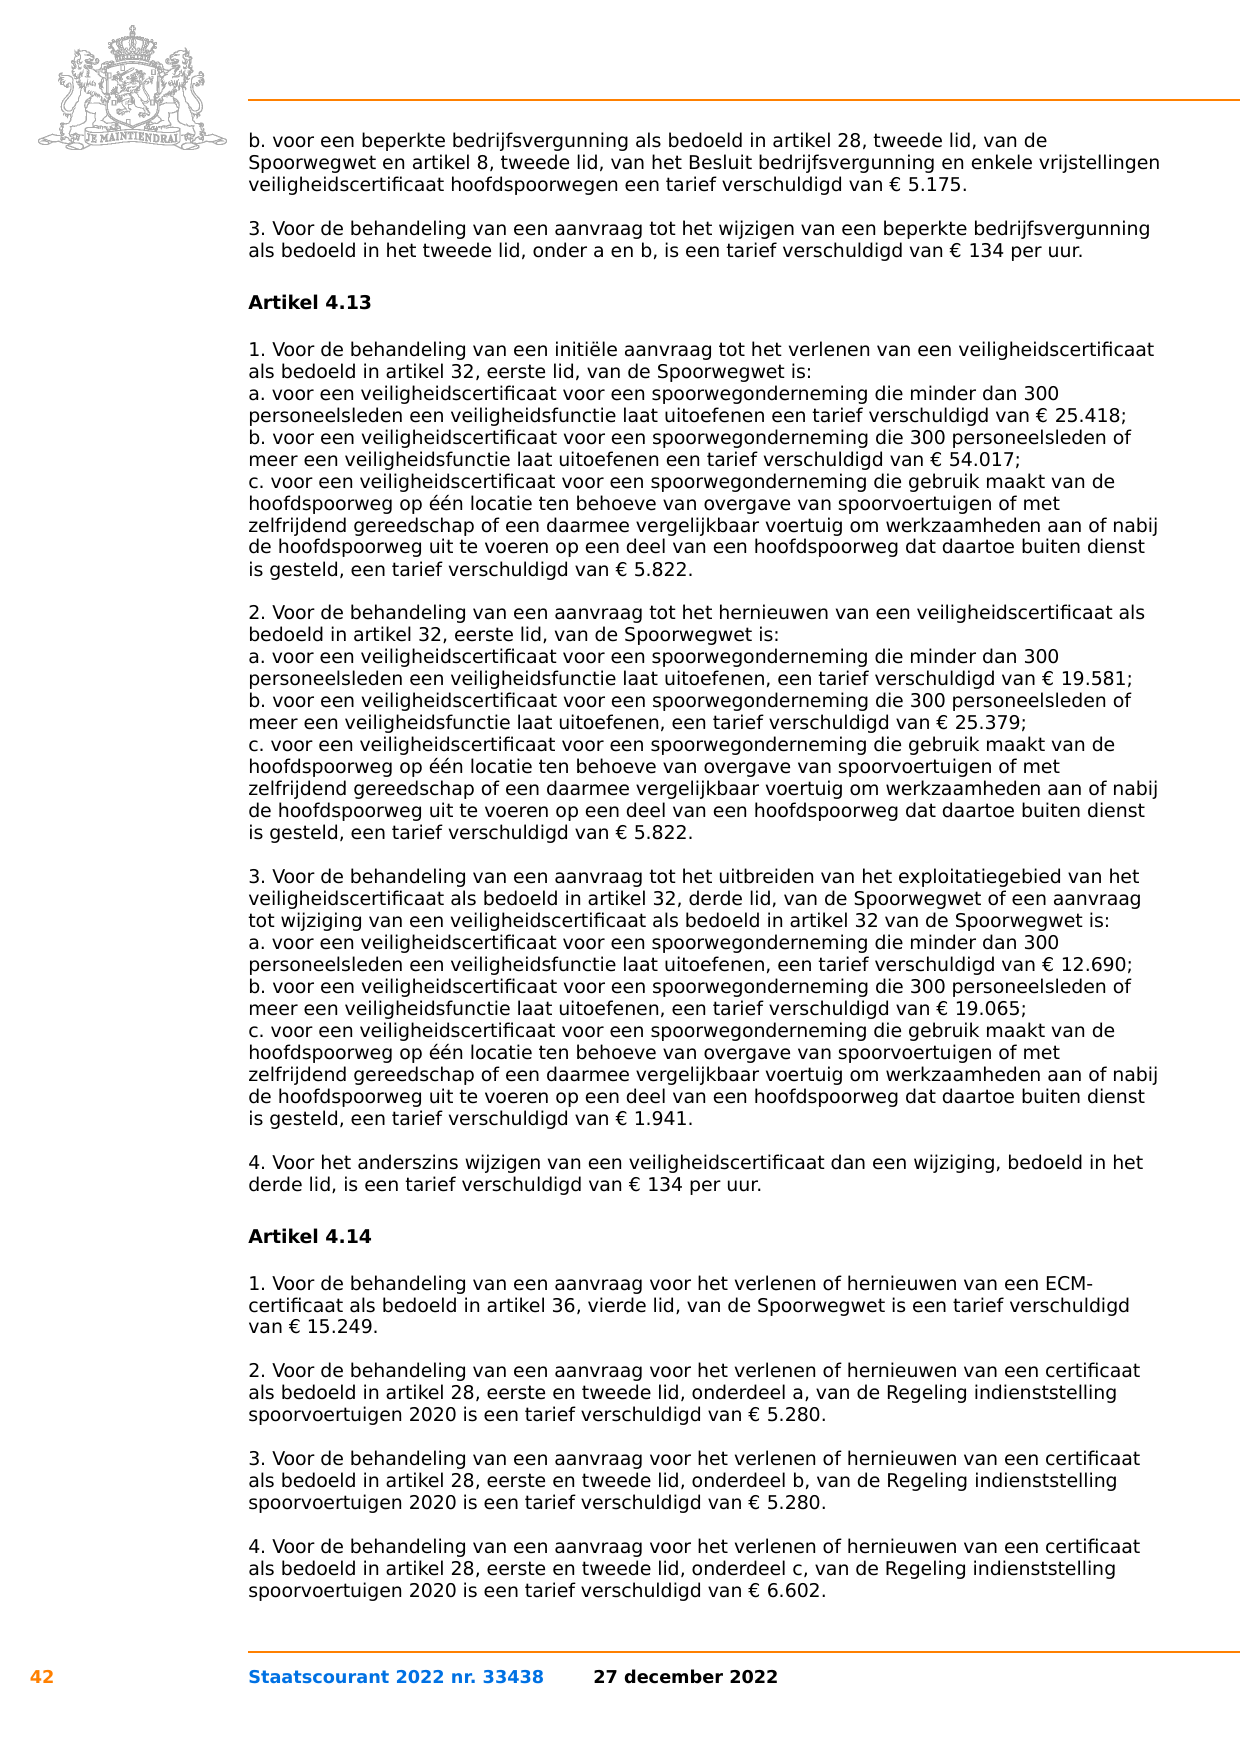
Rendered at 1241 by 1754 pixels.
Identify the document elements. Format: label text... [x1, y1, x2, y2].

text 4. Voor de behandeling van een aanvraag voor het verlenen of hernieuwen van een certificaat als bedoeld in artikel 28, eerste en tweede lid, onderdeel c, van de Regeling indienststelling spoorvoertuigen 2020 is een tarief verschuldigd van € 6.602. [248, 1536, 1163, 1602]
text c. voor een veiligheidscertificaat voor een spoorwegonderneming die gebruik maakt van de hoofdspoorweg op één locatie ten behoeve van overgave van spoorvoertuigen of met zelfrijdend gereedschap of een daarmee vergelijkbaar voertuig om werkzaamheden aan of nabij de hoofdspoorweg uit te voeren op een deel van een hoofdspoorweg dat daartoe buiten dienst is gesteld, een tarief verschuldigd van € 5.822. [248, 471, 1163, 580]
text b. voor een veiligheidscertificaat voor een spoorwegonderneming die 300 personeelsleden of meer een veiligheidsfunctie laat uitoefenen, een tarief verschuldigd van € 19.065; [248, 976, 1163, 1020]
text c. voor een veiligheidscertificaat voor een spoorwegonderneming die gebruik maakt van de hoofdspoorweg op één locatie ten behoeve van overgave van spoorvoertuigen of met zelfrijdend gereedschap of een daarmee vergelijkbaar voertuig om werkzaamheden aan of nabij de hoofdspoorweg uit te voeren op een deel van een hoofdspoorweg dat daartoe buiten dienst is gesteld, een tarief verschuldigd van € 1.941. [248, 1020, 1163, 1130]
text 1. Voor de behandeling van een initiële aanvraag tot het verlenen van een veiligheidscertificaat als bedoeld in artikel 32, eerste lid, van de Spoorwegwet is: [248, 339, 1163, 383]
text 2. Voor de behandeling van een aanvraag voor het verlenen of hernieuwen van een certificaat als bedoeld in artikel 28, eerste en tweede lid, onderdeel a, van de Regeling indienststelling spoorvoertuigen 2020 is een tarief verschuldigd van € 5.280. [248, 1360, 1163, 1426]
text b. voor een beperkte bedrijfsvergunning als bedoeld in artikel 28, tweede lid, van de Spoorwegwet en artikel 8, tweede lid, van het Besluit bedrijfsvergunning en enkele vrijstellingen veiligheidscertificaat hoofdspoorwegen een tarief verschuldigd van € 5.175. [248, 130, 1163, 196]
text 2. Voor de behandeling van een aanvraag tot het hernieuwen van een veiligheidscertificaat als bedoeld in artikel 32, eerste lid, van de Spoorwegwet is: [248, 602, 1163, 646]
text b. voor een veiligheidscertificaat voor een spoorwegonderneming die 300 personeelsleden of meer een veiligheidsfunctie laat uitoefenen een tarief verschuldigd van € 54.017; [248, 427, 1163, 471]
text 1. Voor de behandeling van een aanvraag voor het verlenen of hernieuwen van een ECM-certificaat als bedoeld in artikel 36, vierde lid, van de Spoorwegwet is een tarief verschuldigd van € 15.249. [248, 1272, 1163, 1338]
text a. voor een veiligheidscertificaat voor een spoorwegonderneming die minder dan 300 personeelsleden een veiligheidsfunctie laat uitoefenen een tarief verschuldigd van € 25.418; [248, 383, 1163, 427]
subtitle Artikel 4.13 [248, 292, 1163, 314]
text 3. Voor de behandeling van een aanvraag tot het uitbreiden van het exploitatiegebied van het veiligheidscertificaat als bedoeld in artikel 32, derde lid, van de Spoorwegwet of een aanvraag tot wijziging van een veiligheidscertificaat als bedoeld in artikel 32 van de Spoorwegwet is: [248, 866, 1163, 932]
subtitle Artikel 4.14 [248, 1226, 1163, 1247]
text 4. Voor het anderszins wijzigen van een veiligheidscertificaat dan een wijziging, bedoeld in het derde lid, is een tarief verschuldigd van € 134 per uur. [248, 1152, 1163, 1196]
text a. voor een veiligheidscertificaat voor een spoorwegonderneming die minder dan 300 personeelsleden een veiligheidsfunctie laat uitoefenen, een tarief verschuldigd van € 19.581; [248, 646, 1163, 690]
text a. voor een veiligheidscertificaat voor een spoorwegonderneming die minder dan 300 personeelsleden een veiligheidsfunctie laat uitoefenen, een tarief verschuldigd van € 12.690; [248, 932, 1163, 976]
text c. voor een veiligheidscertificaat voor een spoorwegonderneming die gebruik maakt van de hoofdspoorweg op één locatie ten behoeve van overgave van spoorvoertuigen of met zelfrijdend gereedschap of een daarmee vergelijkbaar voertuig om werkzaamheden aan of nabij de hoofdspoorweg uit te voeren op een deel van een hoofdspoorweg dat daartoe buiten dienst is gesteld, een tarief verschuldigd van € 5.822. [248, 734, 1163, 844]
text 3. Voor de behandeling van een aanvraag tot het wijzigen van een beperkte bedrijfsvergunning als bedoeld in het tweede lid, onder a en b, is een tarief verschuldigd van € 134 per uur. [248, 218, 1163, 262]
picture [38, 25, 227, 150]
text 3. Voor de behandeling van een aanvraag voor het verlenen of hernieuwen van een certificaat als bedoeld in artikel 28, eerste en tweede lid, onderdeel b, van de Regeling indienststelling spoorvoertuigen 2020 is een tarief verschuldigd van € 5.280. [248, 1448, 1163, 1514]
text b. voor een veiligheidscertificaat voor een spoorwegonderneming die 300 personeelsleden of meer een veiligheidsfunctie laat uitoefenen, een tarief verschuldigd van € 25.379; [248, 690, 1163, 734]
